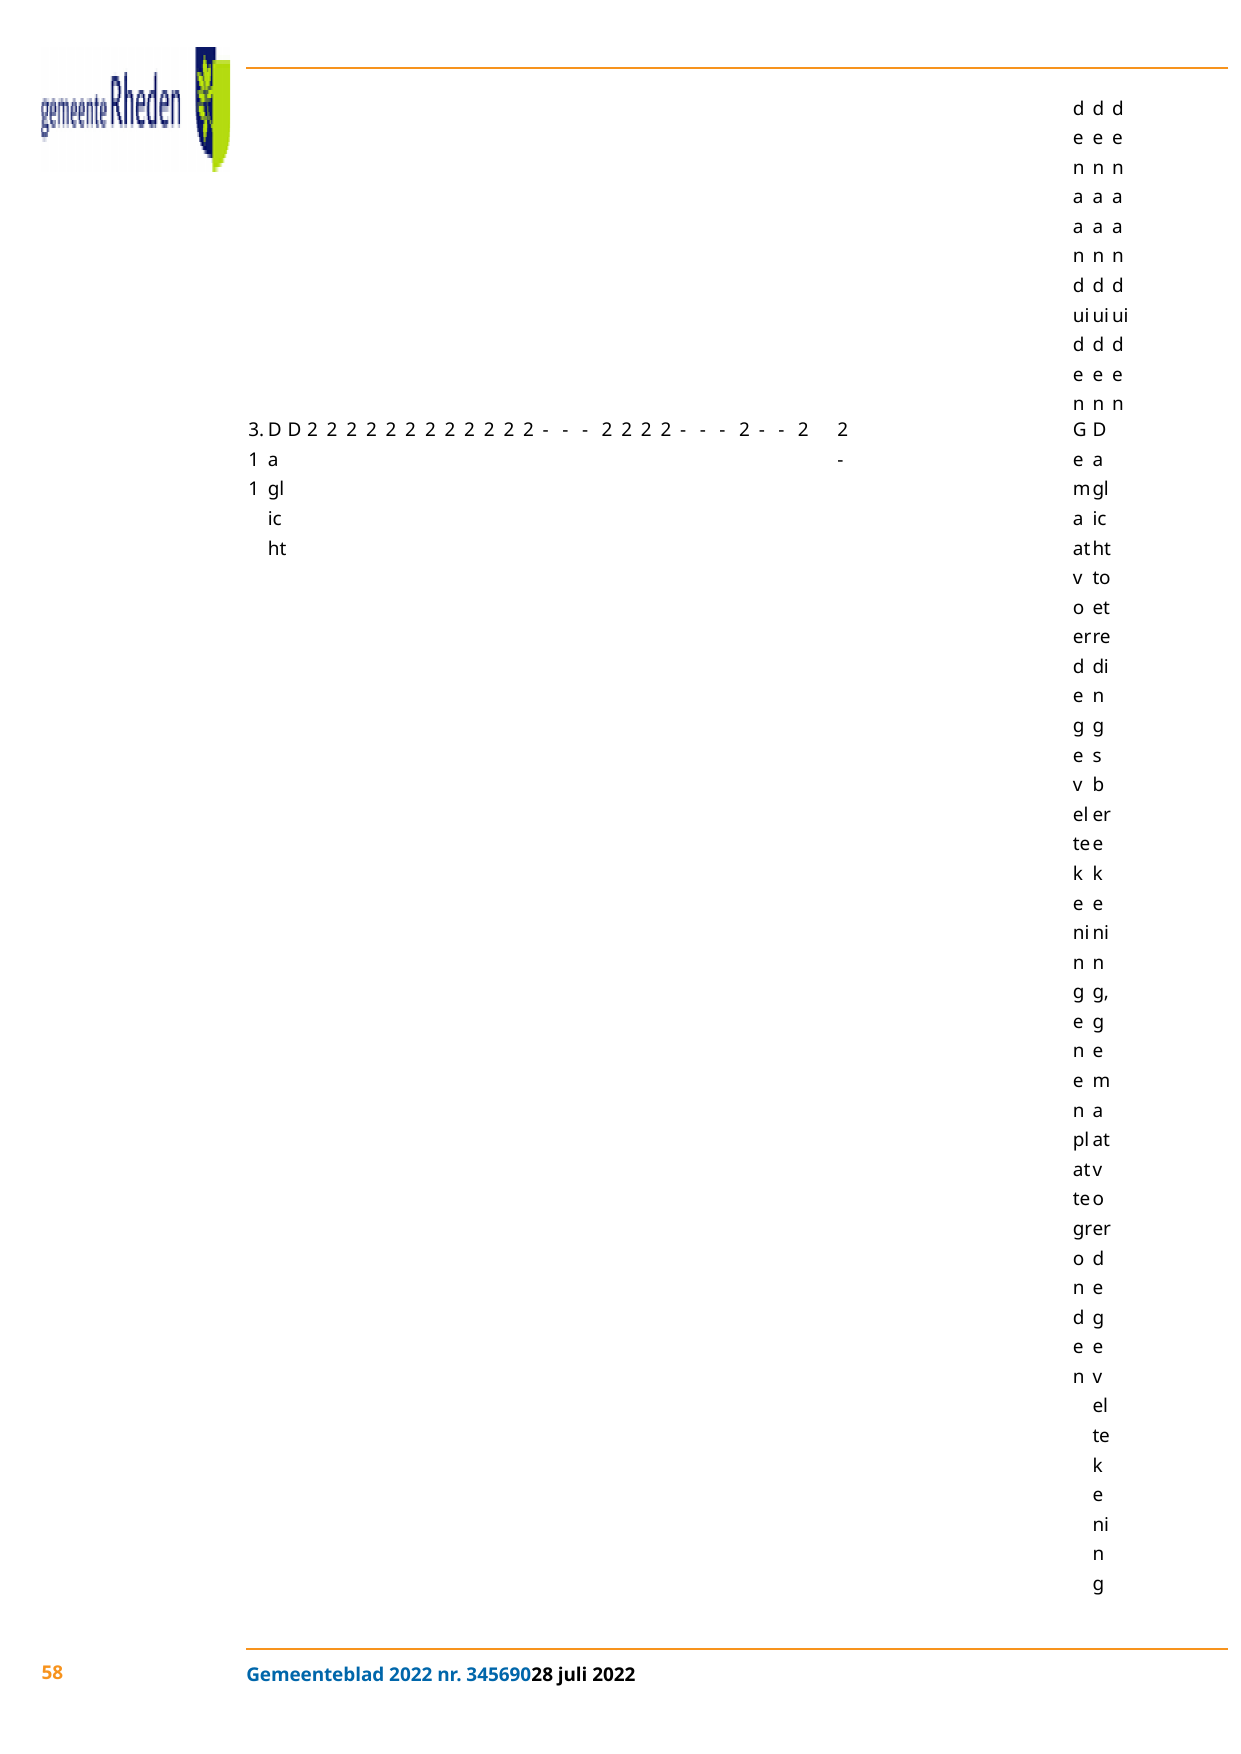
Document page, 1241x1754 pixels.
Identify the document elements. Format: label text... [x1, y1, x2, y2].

table_cell [287, 95, 307, 416]
table_cell [464, 95, 483, 416]
table_cell [857, 95, 876, 416]
table_cell 2 [739, 416, 758, 1596]
table_cell [818, 95, 837, 416]
table_cell - [700, 416, 719, 1596]
table_cell [818, 416, 837, 1596]
table_cell [503, 95, 523, 416]
table_cell 2 [641, 416, 660, 1596]
table_cell [896, 416, 916, 1596]
table_cell [523, 95, 542, 416]
table_cell - [680, 416, 699, 1596]
table_cell [994, 95, 1014, 416]
table_cell [955, 95, 974, 416]
table_cell [975, 416, 994, 1596]
table_cell den aanduiden [1073, 95, 1092, 416]
table_cell [425, 95, 444, 416]
table_cell 2 [503, 416, 523, 1596]
table_cell [935, 95, 955, 416]
table_cell [1132, 416, 1152, 1596]
table_cell [994, 416, 1014, 1596]
table_cell [876, 416, 896, 1596]
table_cell - [719, 416, 739, 1596]
table_cell [268, 95, 287, 416]
table_cell 2 [523, 416, 542, 1596]
table_cell 2 [660, 416, 680, 1596]
table_cell 2 [798, 416, 817, 1596]
table_cell - [641, 95, 660, 416]
table_cell [346, 95, 366, 416]
table_cell [1132, 95, 1152, 416]
table_cell [1014, 95, 1033, 416]
table_cell 2 [366, 416, 385, 1596]
picture [41, 47, 231, 172]
table_cell [935, 416, 955, 1596]
table_cell [1112, 416, 1132, 1596]
table_cell [798, 95, 817, 416]
table_cell [1053, 416, 1073, 1596]
table_cell [896, 95, 916, 416]
table_cell - [759, 416, 778, 1596]
table_cell [955, 416, 974, 1596]
table_cell - [759, 95, 778, 416]
table_cell [307, 95, 326, 416]
table_cell - [562, 416, 582, 1596]
table_cell [857, 416, 876, 1596]
table_cell 2 [601, 416, 621, 1596]
table_cell - [680, 95, 699, 416]
table_cell [876, 95, 896, 416]
table_cell - [719, 95, 739, 416]
table_cell - [778, 416, 798, 1596]
table_cell [1014, 416, 1033, 1596]
table_cell 2 [464, 416, 483, 1596]
table_cell [484, 95, 503, 416]
table_cell [1033, 416, 1053, 1596]
table_cell [543, 95, 562, 416]
table_cell - [739, 95, 758, 416]
table_cell - [660, 95, 680, 416]
table_cell [248, 95, 268, 416]
table_cell Daglicht [268, 416, 287, 1596]
table_cell - [778, 95, 798, 416]
table_cell Gemaatvoerde geveltekeningen en plattegronden [1073, 416, 1092, 1596]
table_cell D [287, 416, 307, 1596]
table_cell - [582, 416, 601, 1596]
table_cell [916, 95, 935, 416]
table_cell den aanduiden [1112, 95, 1132, 416]
table_cell 2 [425, 416, 444, 1596]
table_cell [326, 95, 346, 416]
table_cell [582, 95, 601, 416]
table_cell 2 - [837, 416, 857, 1596]
table_cell [385, 95, 405, 416]
table_cell 3.11 [248, 416, 268, 1596]
table_cell 2 [621, 416, 641, 1596]
table_cell [1033, 95, 1053, 416]
table_cell 2 [307, 416, 326, 1596]
table_cell den aanduiden [1092, 95, 1112, 416]
table_cell [366, 95, 385, 416]
table_cell - [700, 95, 719, 416]
table_cell 2 [444, 416, 464, 1596]
table_cell 2 [346, 416, 366, 1596]
table_cell [916, 416, 935, 1596]
table_cell 2 [385, 416, 405, 1596]
table_cell 2 [326, 416, 346, 1596]
table_cell 2 [484, 416, 503, 1596]
table_cell [444, 95, 464, 416]
table_cell [562, 95, 582, 416]
table_cell [975, 95, 994, 416]
table_cell [1053, 95, 1073, 416]
table_cell [837, 95, 857, 416]
table_cell 2 [405, 416, 425, 1596]
table_cell - [543, 416, 562, 1596]
table_cell [405, 95, 425, 416]
table_cell Daglichttoetredingsberekening, gemaatvoerde geveltekening [1092, 416, 1112, 1596]
table_cell [621, 95, 641, 416]
table_cell [601, 95, 621, 416]
